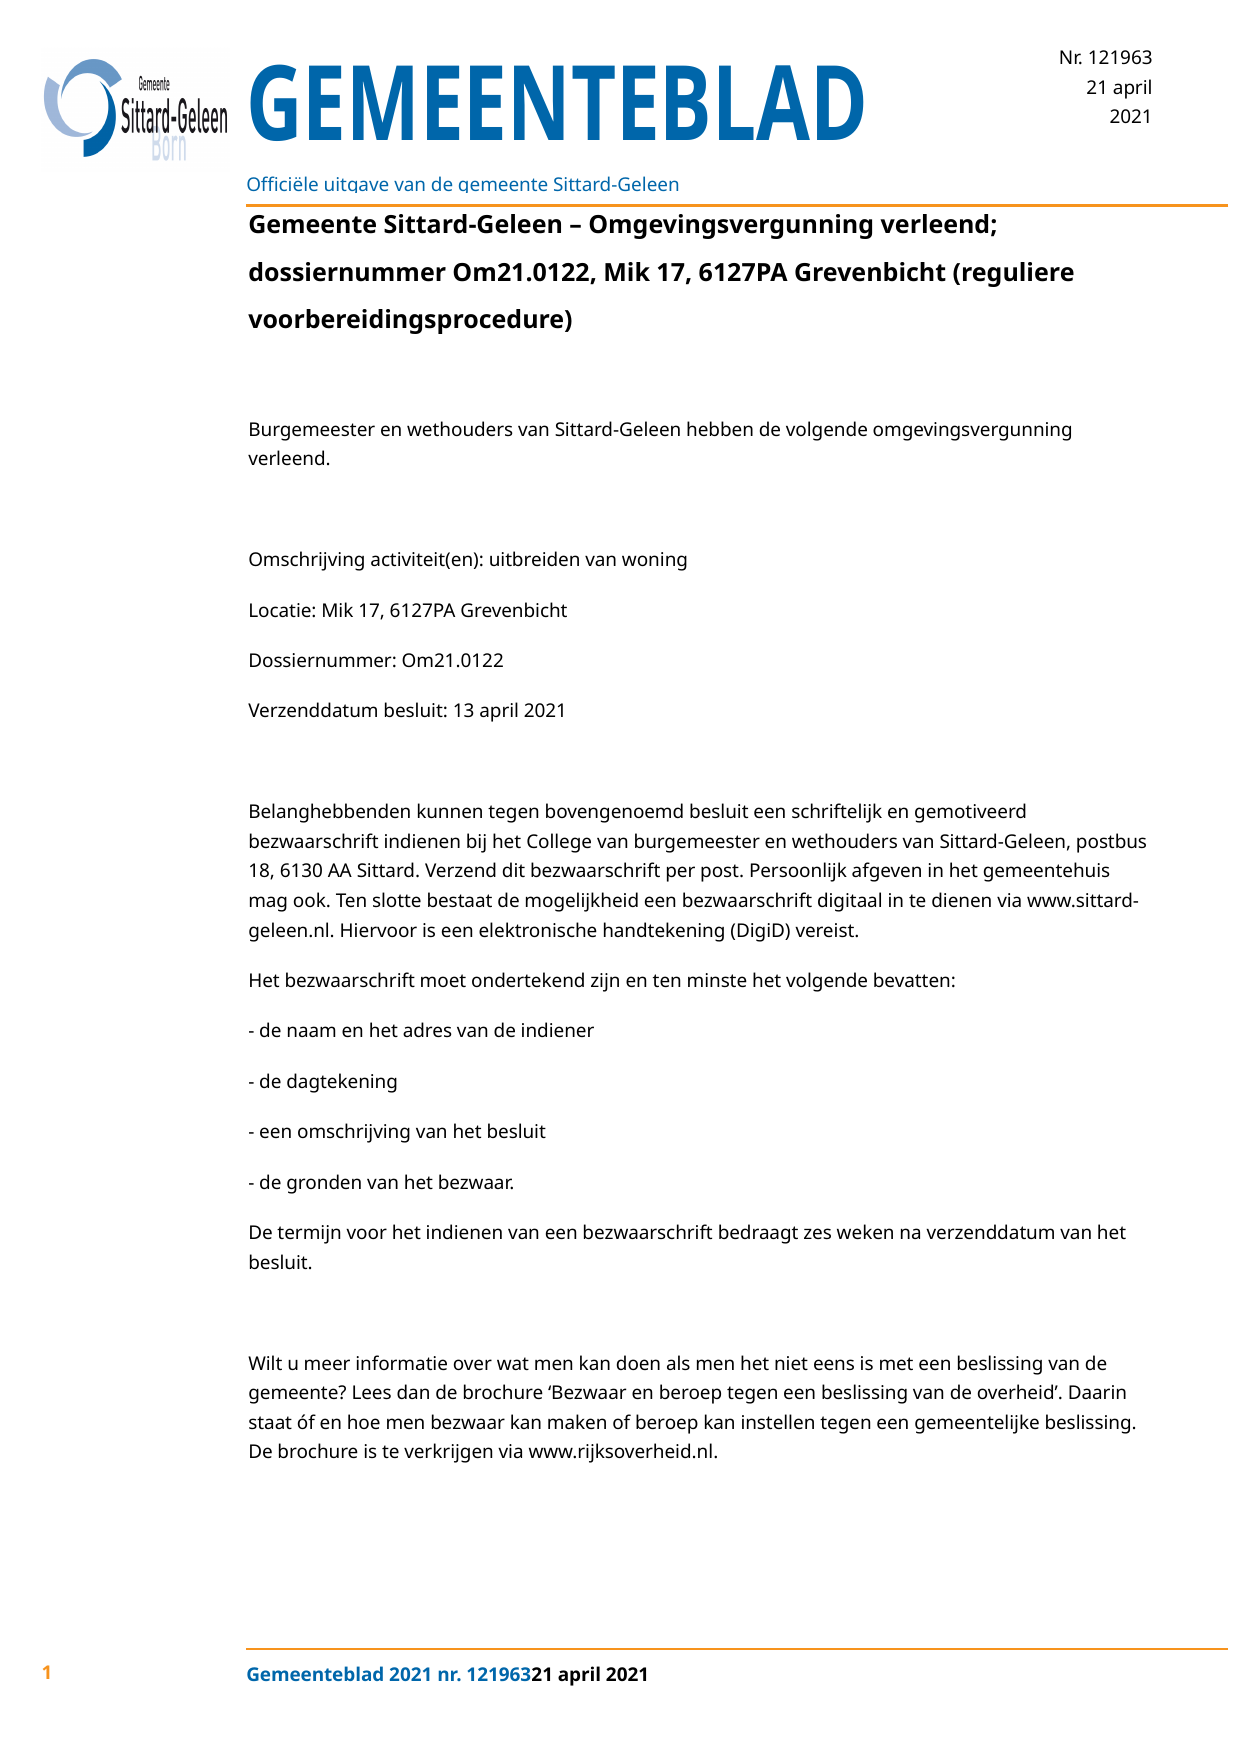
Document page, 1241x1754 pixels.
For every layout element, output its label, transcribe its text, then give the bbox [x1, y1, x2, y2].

picture [41, 47, 231, 172]
text Wilt u meer informatie over wat men kan doen als men het niet eens is met een beslissing van de gemeente? Lees dan de brochure ‘Bezwaar en beroep tegen een beslissing van de overheid’. Daarin staat óf en hoe men bezwaar kan maken of beroep kan instellen tegen een gemeentelijke beslissing. De brochure is te verkrijgen via www.rijksoverheid.nl. [248, 1350, 1152, 1464]
text Omschrijving activiteit(en): uitbreiden van woning [248, 546, 1152, 572]
text - de naam en het adres van de indiener [248, 1018, 1152, 1043]
text - de dagtekening [248, 1068, 1152, 1094]
text Gemeente Sittard-Geleen – Omgevingsvergunning verleend; dossiernummer Om21.0122, Mik 17, 6127PA Grevenbicht (reguliere voorbereidingsprocedure) [248, 207, 1152, 336]
text Verzenddatum besluit: 13 april 2021 [248, 698, 1152, 723]
text Dossiernummer: Om21.0122 [248, 647, 1152, 673]
text Burgemeester en wethouders van Sittard-Geleen hebben de volgende omgevingsvergunning verleend. [248, 416, 1152, 471]
text De termijn voor het indienen van een bezwaarschrift bedraagt zes weken na verzenddatum van het besluit. [248, 1219, 1152, 1274]
text Het bezwaarschrift moet ondertekend zijn en ten minste het volgende bevatten: [248, 967, 1152, 993]
text - een omschrijving van het besluit [248, 1118, 1152, 1144]
text - de gronden van het bezwaar. [248, 1169, 1152, 1194]
text Locatie: Mik 17, 6127PA Grevenbicht [248, 597, 1152, 622]
text Belanghebbenden kunnen tegen bovengenoemd besluit een schriftelijk en gemotiveerd bezwaarschrift indienen bij het College van burgemeester en wethouders van Sittard-Geleen, postbus 18, 6130 AA Sittard. Verzend dit bezwaarschrift per post. Persoonlijk afgeven in het gemeentehuis mag ook. Ten slotte bestaat de mogelijkheid een bezwaarschrift digitaal in te dienen via www.sittard-geleen.nl. Hiervoor is een elektronische handtekening (DigiD) vereist. [248, 798, 1152, 942]
